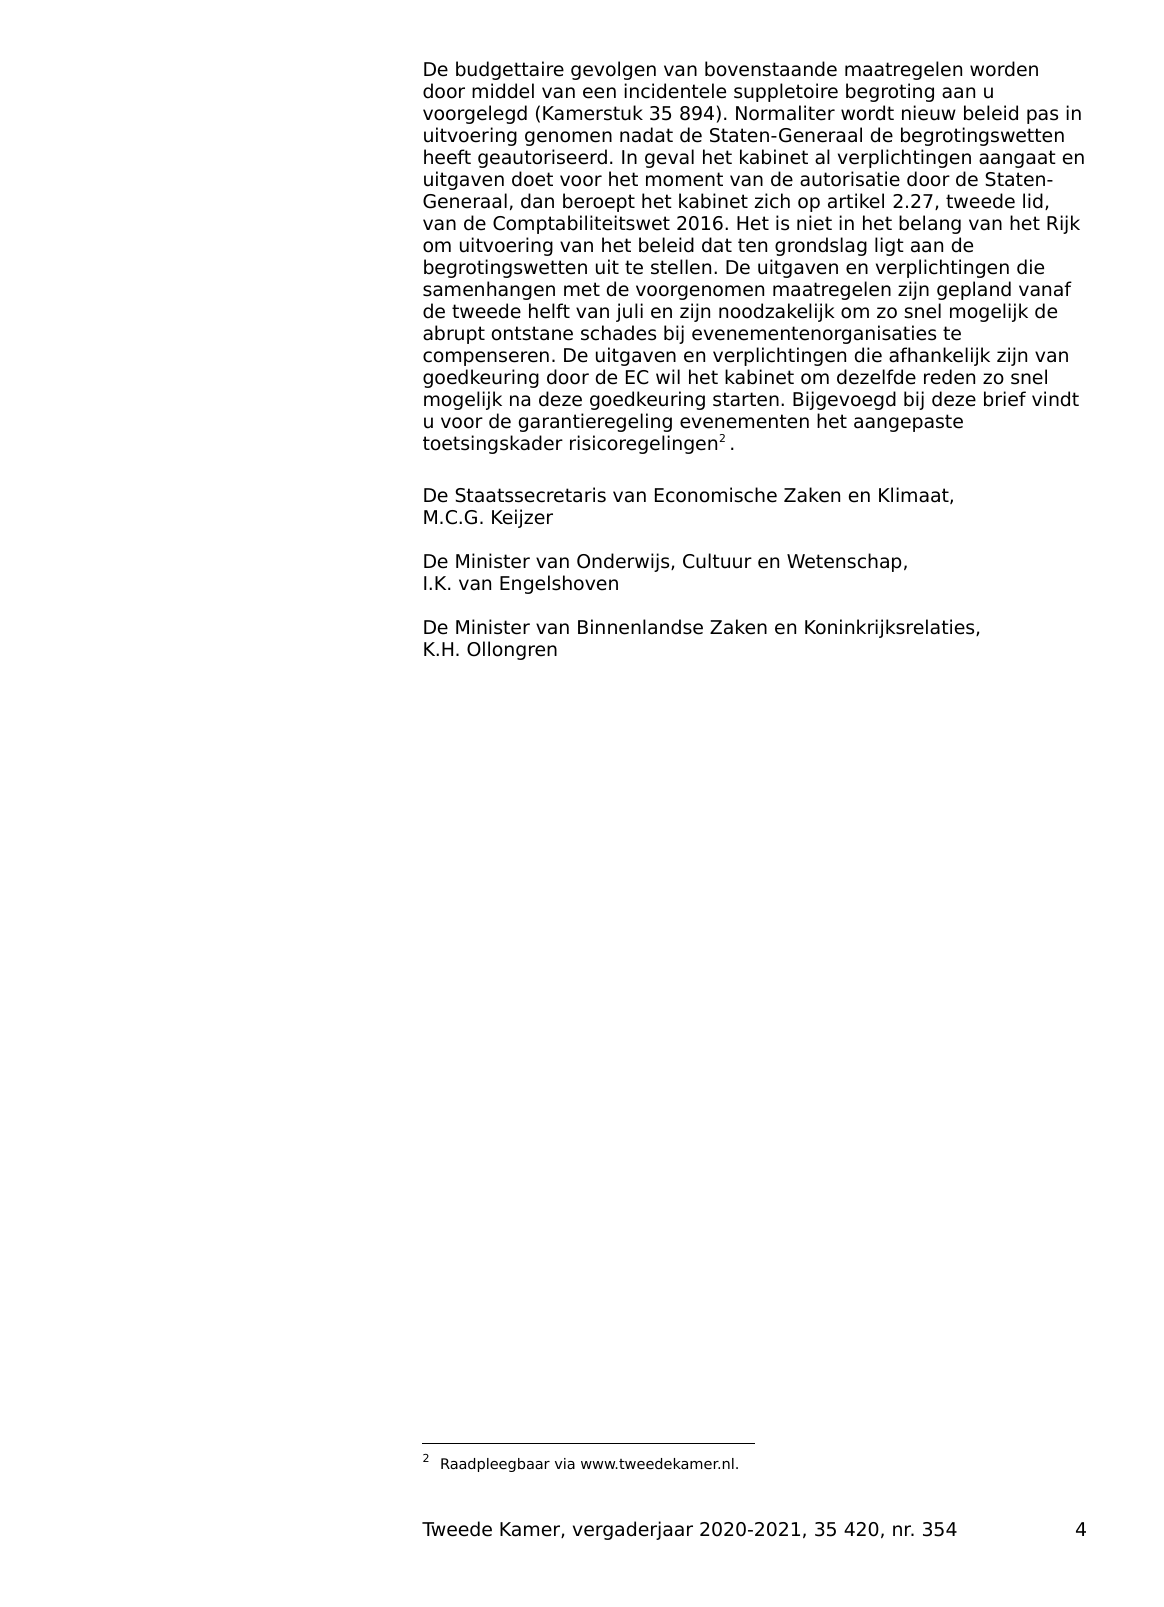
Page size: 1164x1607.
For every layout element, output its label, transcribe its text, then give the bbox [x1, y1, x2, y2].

text De Staatssecretaris van Economische Zaken en Klimaat, M.C.G. Keijzer [422, 485, 1087, 529]
text Raadpleegbaar via www.tweedekamer.nl. [422, 1452, 1087, 1474]
text De Minister van Onderwijs, Cultuur en Wetenschap, I.K. van Engelshoven [422, 551, 1087, 595]
text De Minister van Binnenlandse Zaken en Koninkrijksrelaties, K.H. Ollongren [422, 617, 1087, 661]
text De budgettaire gevolgen van bovenstaande maatregelen worden door middel van een incidentele suppletoire begroting aan u voorgelegd (Kamerstuk 35 894). Normaliter wordt nieuw beleid pas in uitvoering genomen nadat de Staten-Generaal de begrotingswetten heeft geautoriseerd. In geval het kabinet al verplichtingen aangaat en uitgaven doet voor het moment van de autorisatie door de Staten-Generaal, dan beroept het kabinet zich op artikel 2.27, tweede lid, van de Comptabiliteitswet 2016. Het is niet in het belang van het Rijk om uitvoering van het beleid dat ten grondslag ligt aan de begrotingswetten uit te stellen. De uitgaven en verplichtingen die samenhangen met de voorgenomen maatregelen zijn gepland vanaf de tweede helft van juli en zijn noodzakelijk om zo snel mogelijk de abrupt ontstane schades bij evenementenorganisaties te compenseren. De uitgaven en verplichtingen die afhankelijk zijn van goedkeuring door de EC wil het kabinet om dezelfde reden zo snel mogelijk na deze goedkeuring starten. Bijgevoegd bij deze brief vindt u voor de garantieregeling evenementen het aangepaste toetsingskader risicoregelingen. [422, 59, 1087, 455]
